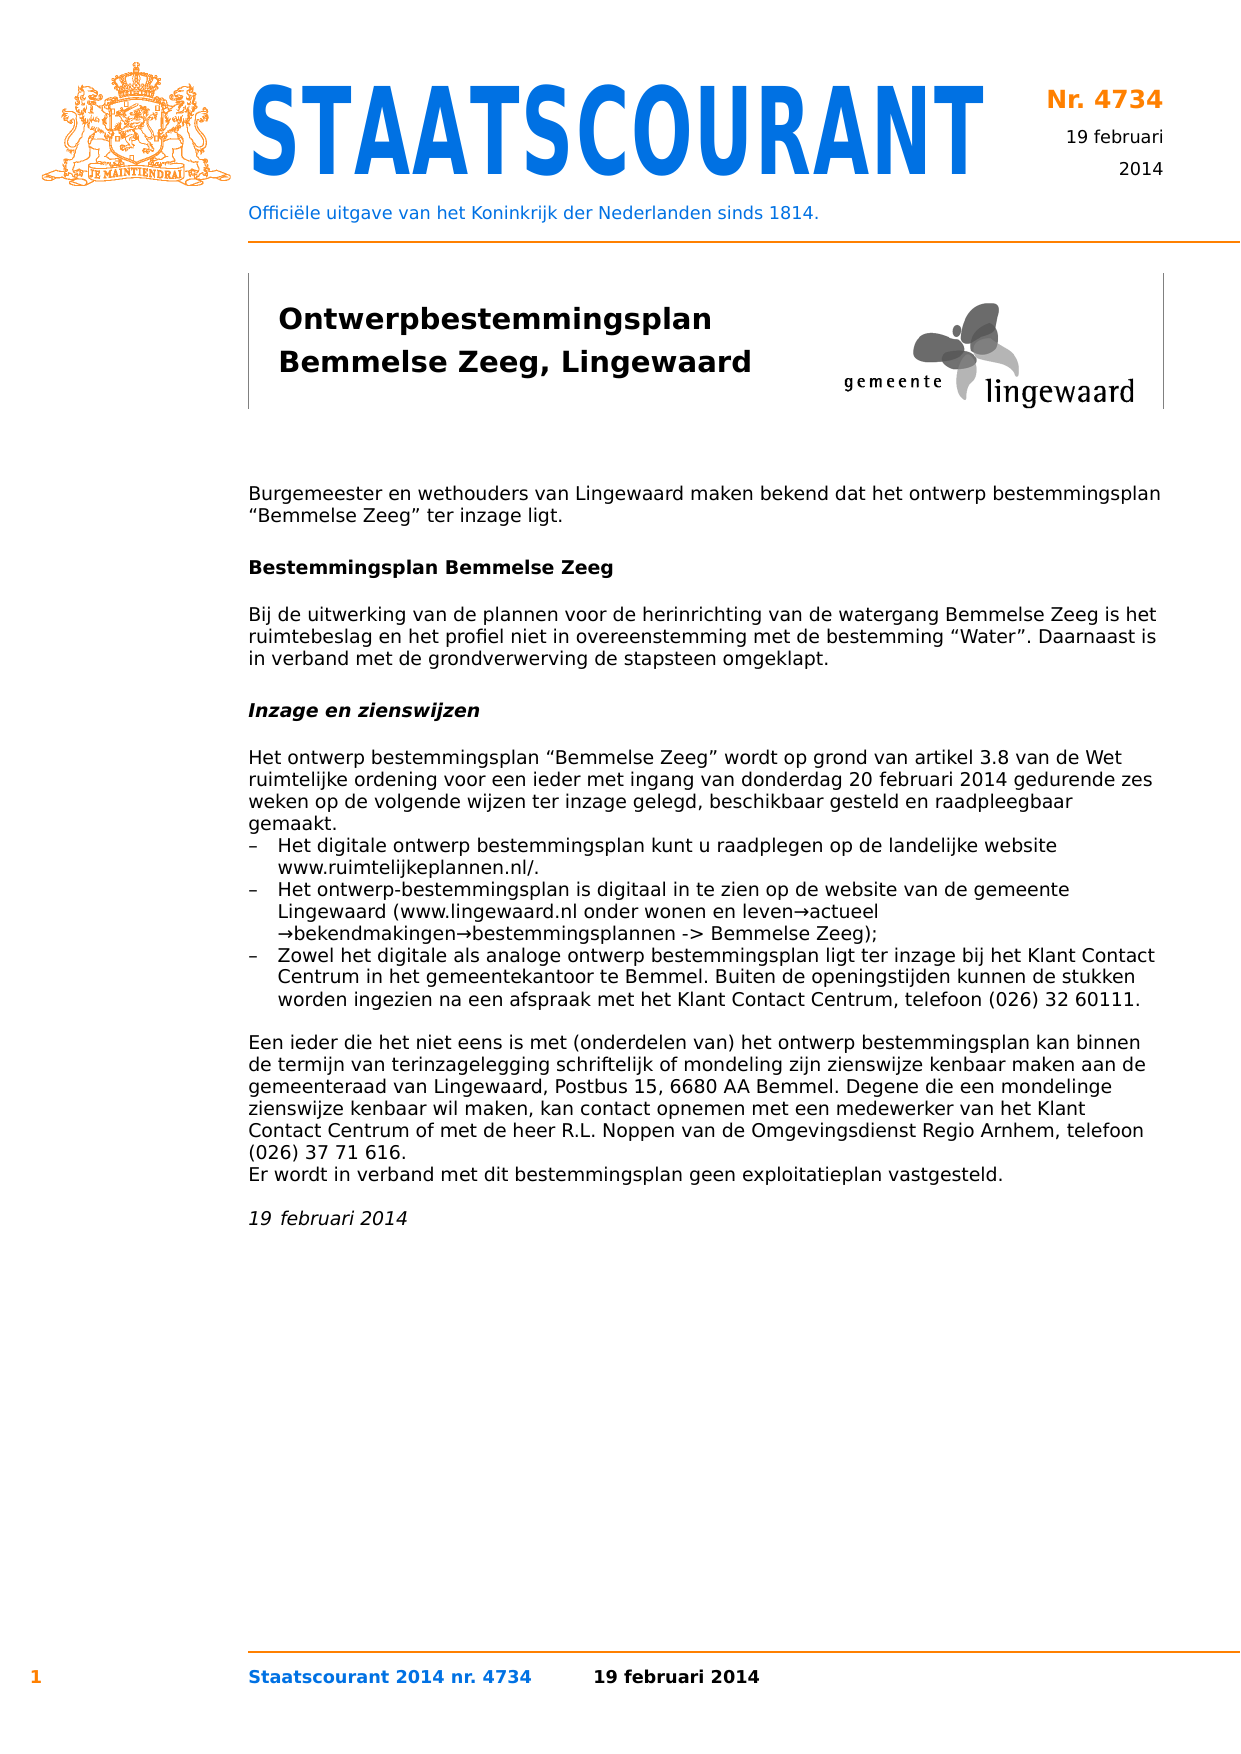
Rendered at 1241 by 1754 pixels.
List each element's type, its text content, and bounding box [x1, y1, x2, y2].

subtitle Bestemmingsplan Bemmelse Zeeg [248, 557, 1163, 579]
table_cell Officiële uitgave van het Koninkrijk der Nederlanden sinds 1814. [248, 203, 1240, 241]
text Bij de uitwerking van de plannen voor de herinrichting van de watergang Bemmelse Zeeg is het ruimtebeslag en het profiel niet in overeenstemming met de bestemming “Water”. Daarnaast is in verband met de grondverwerving de stapsteen omgeklapt. [248, 604, 1163, 670]
text Een ieder die het niet eens is met (onderdelen van) het ontwerp bestemmingsplan kan binnen de termijn van terinzagelegging schriftelijk of mondeling zijn zienswijze kenbaar maken aan de gemeenteraad van Lingewaard, Postbus 15, 6680 AA Bemmel. Degene die een mondelinge zienswijze kenbaar wil maken, kan contact opnemen met een medewerker van het Klant Contact Centrum of met de heer R.L. Noppen van de Omgevingsdienst Regio Arnhem, telefoon (026) 37 71 616. [248, 1032, 1163, 1164]
table_header STAATSCOURANT [248, 62, 998, 203]
text Burgemeester en wethouders van Lingewaard maken bekend dat het ontwerp bestemmingsplan “Bemmelse Zeeg” ter inzage ligt. [248, 483, 1163, 527]
text – Het ontwerp-bestemmingsplan is digitaal in te zien op de website van de gemeente Lingewaard (www.lingewaard.nl onder wonen en leven→actueel →bekendmakingen→bestemmingsplannen -> Bemmelse Zeeg); [248, 878, 1163, 944]
text Er wordt in verband met dit bestemmingsplan geen exploitatieplan vastgesteld. [248, 1164, 1163, 1186]
picture [844, 302, 1134, 409]
table_cell 19 februari [998, 121, 1240, 153]
table_header [25, 62, 248, 241]
text Het ontwerp bestemmingsplan “Bemmelse Zeeg” wordt op grond van artikel 3.8 van de Wet ruimtelijke ordening voor een ieder met ingang van donderdag 20 februari 2014 gedurende zes weken op de volgende wijzen ter inzage gelegd, beschikbaar gesteld en raadpleegbaar gemaakt. [248, 747, 1163, 834]
text – Zowel het digitale als analoge ontwerp bestemmingsplan ligt ter inzage bij het Klant Contact Centrum in het gemeentekantoor te Bemmel. Buiten de openingstijden kunnen de stukken worden ingezien na een afspraak met het Klant Contact Centrum, telefoon (026) 32 60111. [248, 944, 1163, 1010]
text 19 februari 2014 [248, 1208, 1163, 1230]
table_cell 2014 [998, 153, 1240, 203]
subtitle Ontwerpbestemmingsplan Bemmelse Zeeg, Lingewaard [249, 273, 1163, 409]
picture [41, 62, 231, 186]
table_header Nr. 4734 [998, 62, 1240, 121]
subtitle Inzage en zienswijzen [248, 700, 1163, 722]
text – Het digitale ontwerp bestemmingsplan kunt u raadplegen op de landelijke website www.ruimtelijkeplannen.nl/. [248, 834, 1163, 878]
